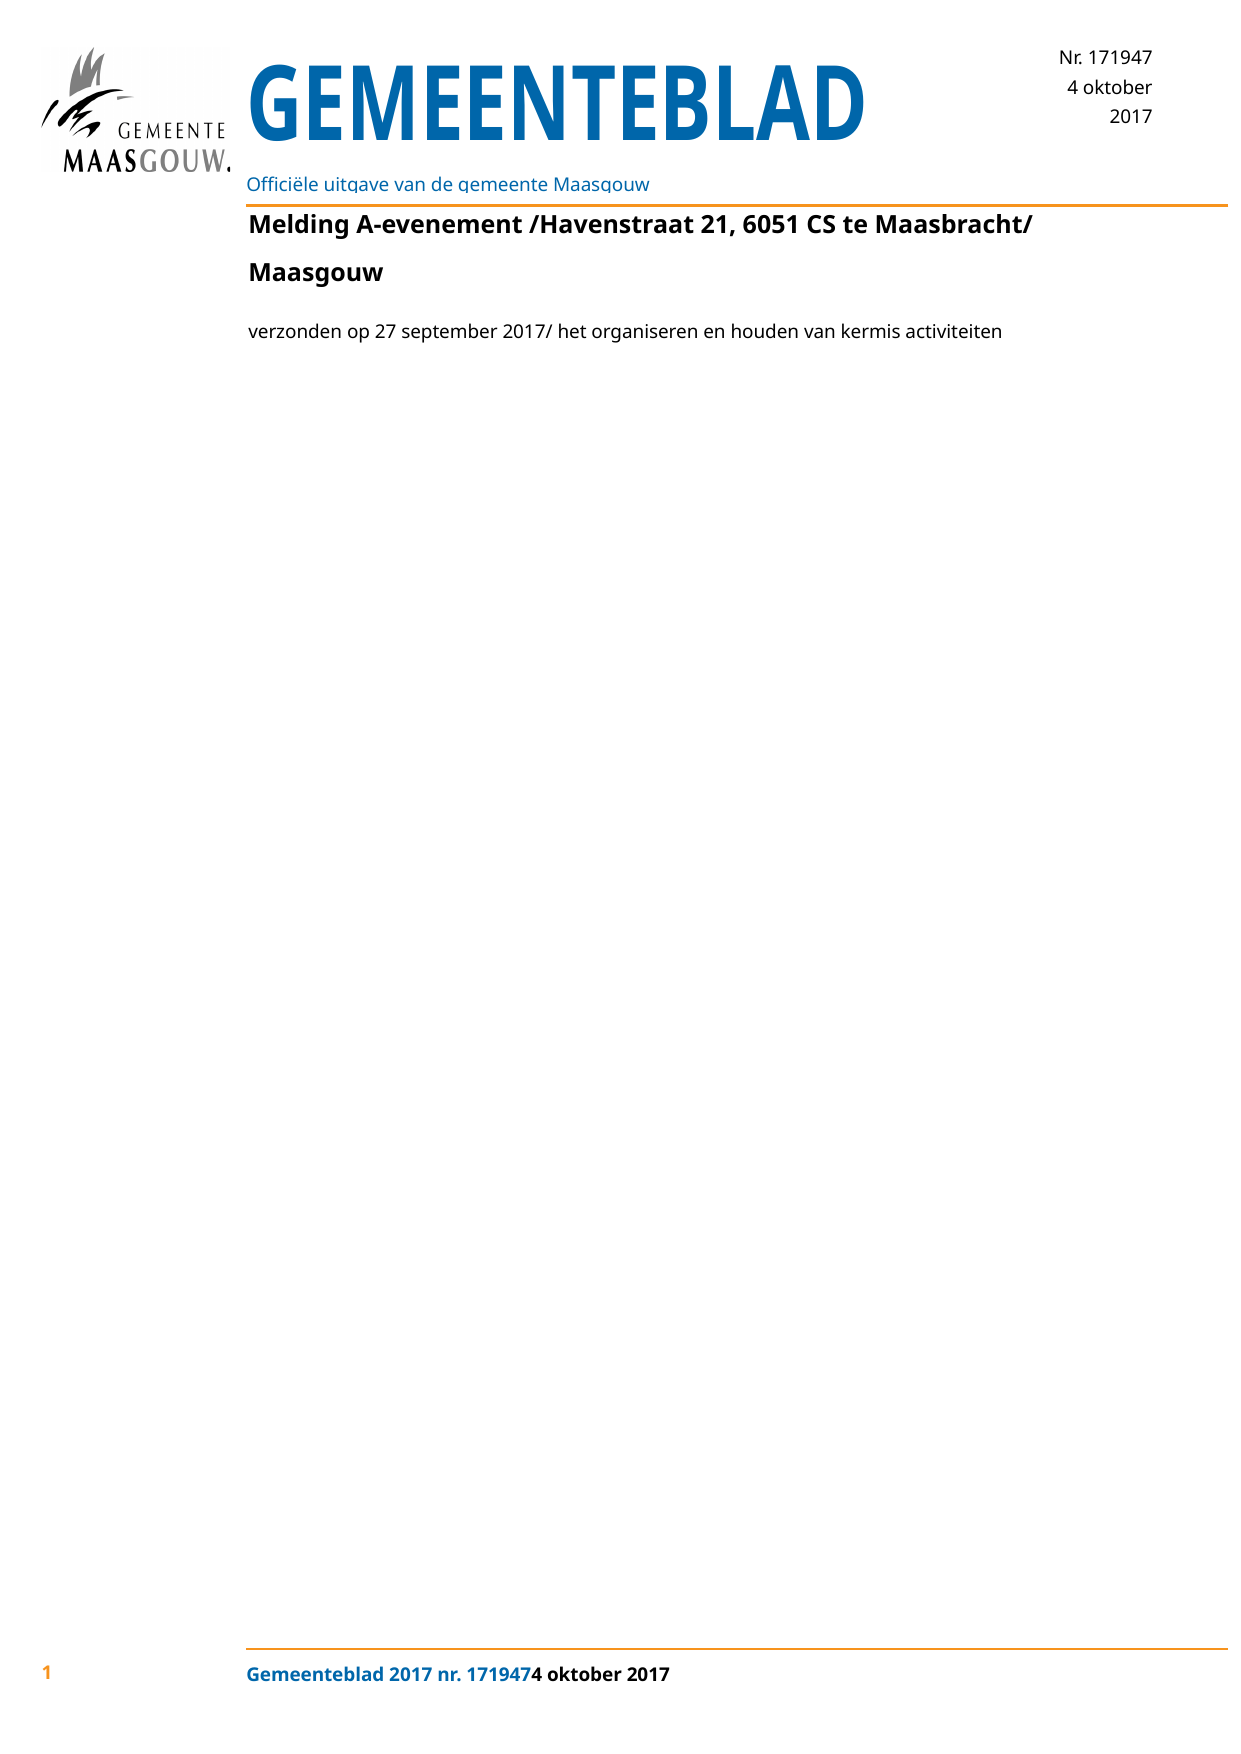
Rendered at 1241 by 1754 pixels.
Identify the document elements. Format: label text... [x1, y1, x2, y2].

text verzonden op 27 september 2017/ het organiseren en houden van kermis activiteiten [248, 318, 1152, 344]
text Melding A-evenement /Havenstraat 21, 6051 CS te Maasbracht/ Maasgouw [248, 207, 1152, 288]
picture [41, 47, 231, 172]
